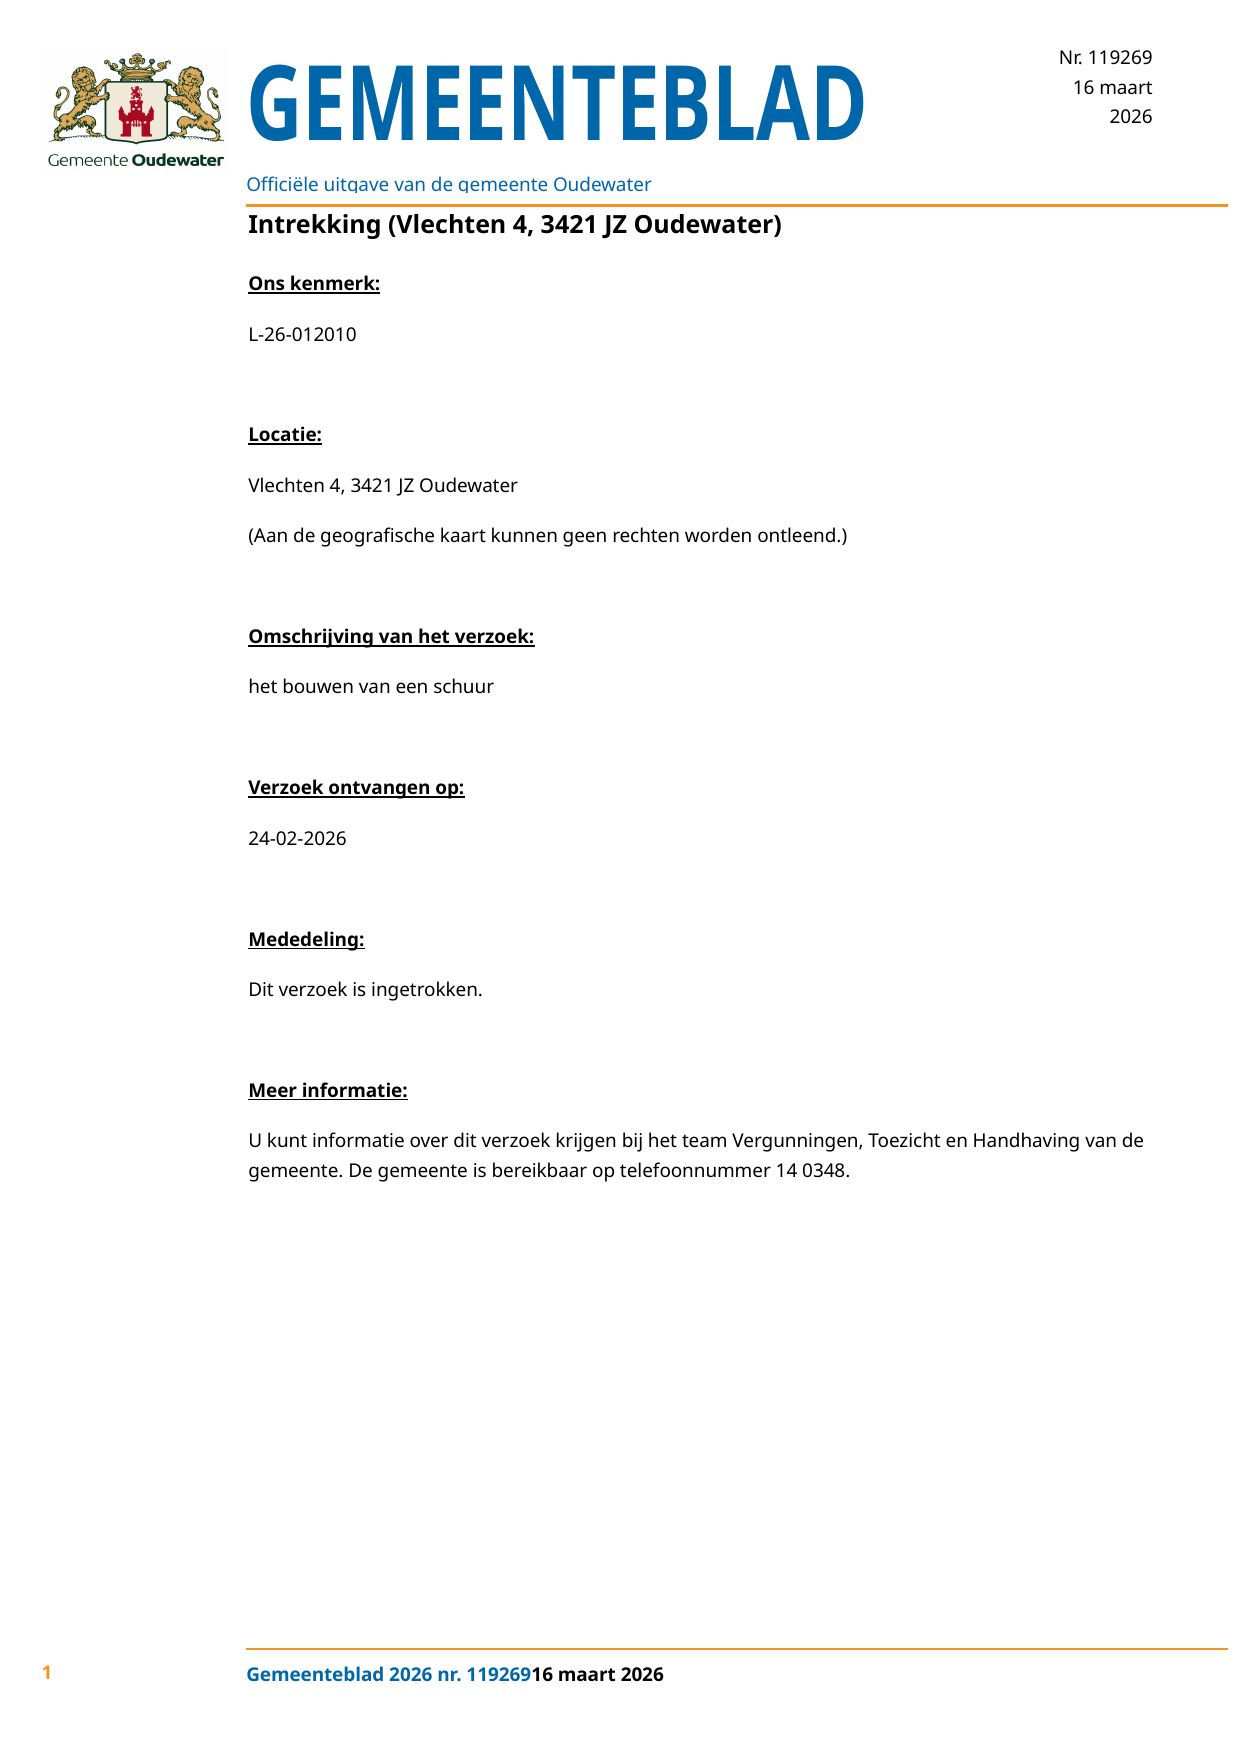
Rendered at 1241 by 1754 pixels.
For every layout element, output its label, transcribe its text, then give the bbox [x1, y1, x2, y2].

text Omschrijving van het verzoek: [248, 623, 1152, 649]
text Mededeling: [248, 926, 1152, 951]
text 24-02-2026 [248, 825, 1152, 851]
text Verzoek ontvangen op: [248, 774, 1152, 800]
text Locatie: [248, 422, 1152, 447]
text U kunt informatie over dit verzoek krijgen bij het team Vergunningen, Toezicht en Handhaving van de gemeente. De gemeente is bereikbaar op telefoonnummer 14 0348. [248, 1127, 1152, 1183]
text Meer informatie: [248, 1077, 1152, 1103]
text (Aan de geografische kaart kunnen geen rechten worden ontleend.) [248, 522, 1152, 548]
text Vlechten 4, 3421 JZ Oudewater [248, 472, 1152, 498]
picture [41, 47, 231, 172]
text Ons kenmerk: [248, 270, 1152, 296]
text L-26-012010 [248, 321, 1152, 346]
text het bouwen van een schuur [248, 674, 1152, 699]
text Intrekking (Vlechten 4, 3421 JZ Oudewater) [248, 207, 1152, 241]
text Dit verzoek is ingetrokken. [248, 976, 1152, 1002]
